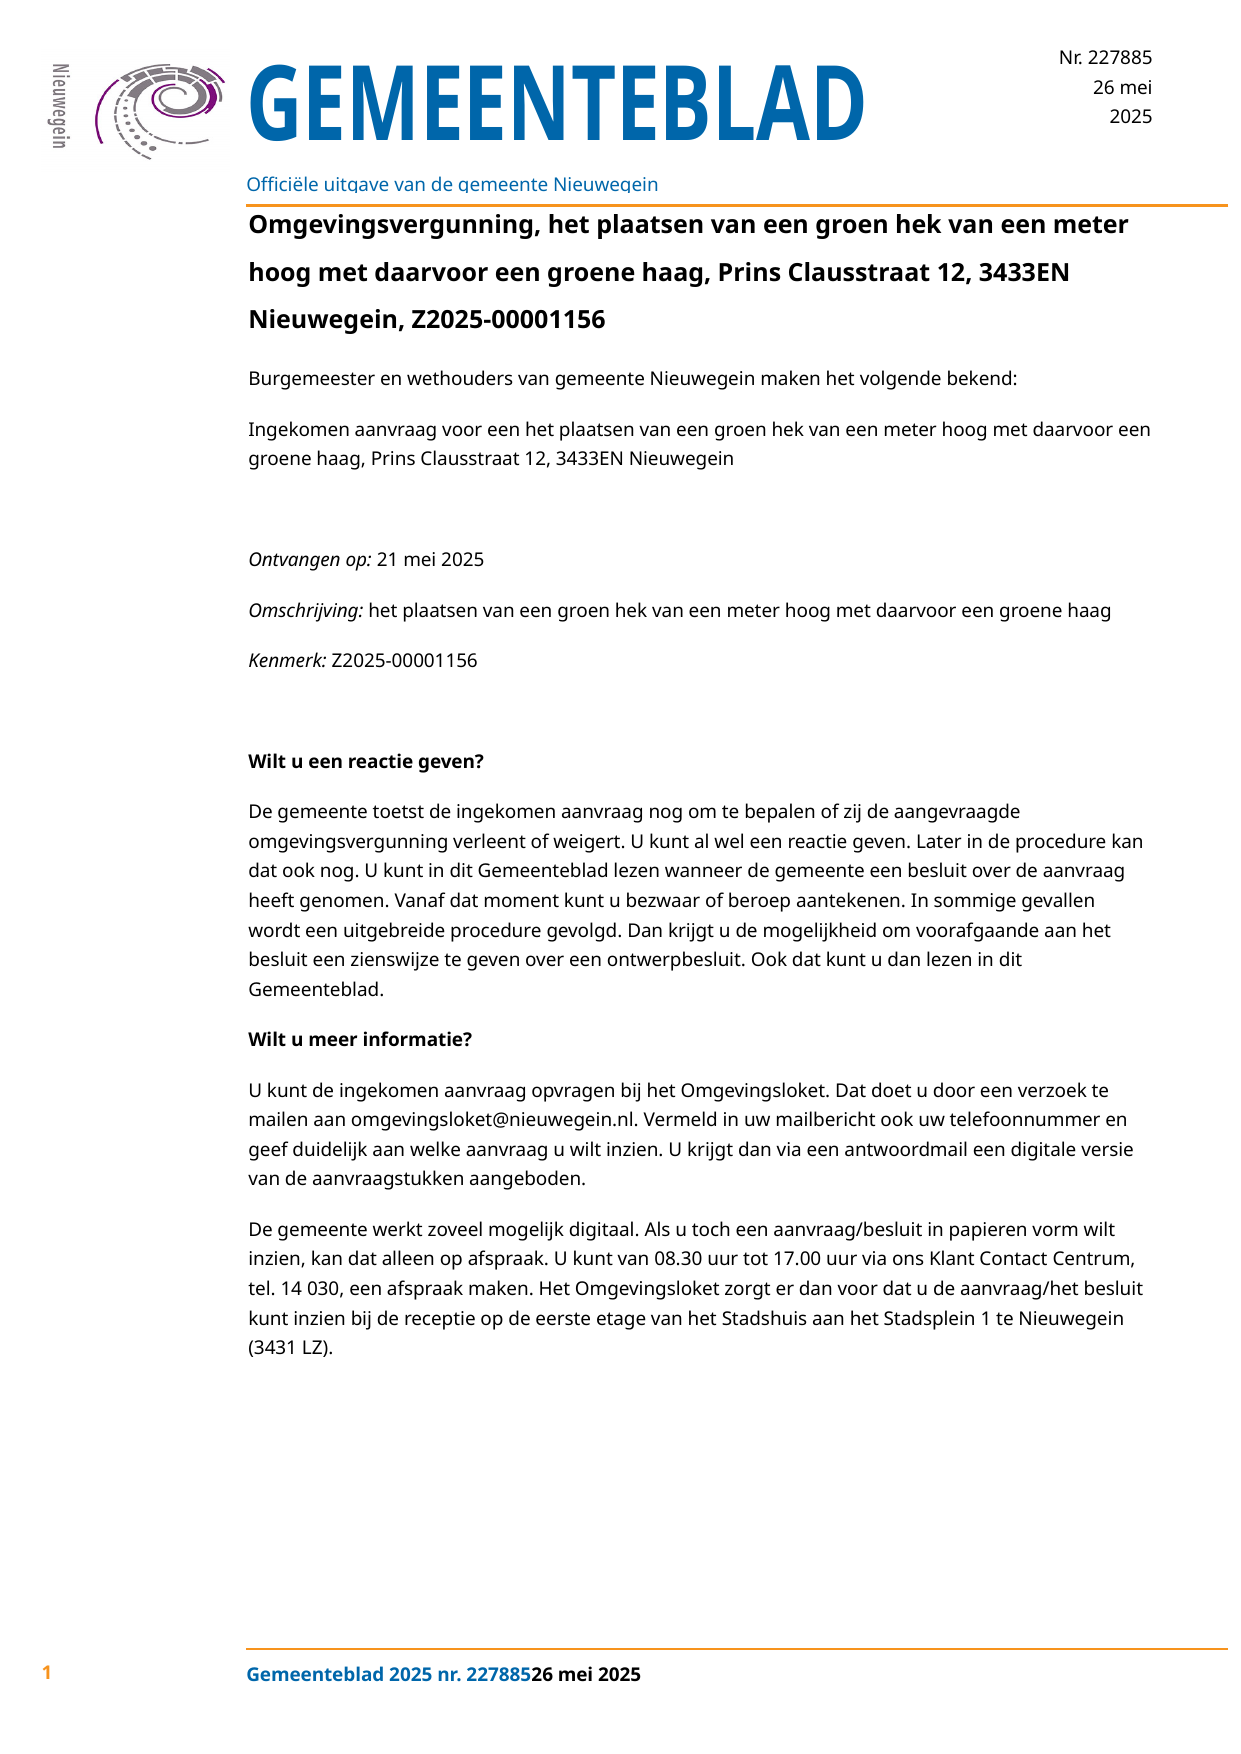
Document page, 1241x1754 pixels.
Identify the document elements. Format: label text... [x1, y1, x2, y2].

text Wilt u meer informatie? [248, 1026, 1152, 1052]
picture [41, 47, 231, 172]
text U kunt de ingekomen aanvraag opvragen bij het Omgevingsloket. Dat doet u door een verzoek te mailen aan omgevingsloket@nieuwegein.nl. Vermeld in uw mailbericht ook uw telefoonnummer en geef duidelijk aan welke aanvraag u wilt inzien. U krijgt dan via een antwoordmail een digitale versie van de aanvraagstukken aangeboden. [248, 1077, 1152, 1191]
text De gemeente werkt zoveel mogelijk digitaal. Als u toch een aanvraag/besluit in papieren vorm wilt inzien, kan dat alleen op afspraak. U kunt van 08.30 uur tot 17.00 uur via ons Klant Contact Centrum, tel. 14 030, een afspraak maken. Het Omgevingsloket zorgt er dan voor dat u de aanvraag/het besluit kunt inzien bij de receptie op de eerste etage van het Stadshuis aan het Stadsplein 1 te Nieuwegein (3431 LZ). [248, 1216, 1152, 1360]
text Omschrijving: het plaatsen van een groen hek van een meter hoog met daarvoor een groene haag [248, 597, 1152, 622]
text De gemeente toetst de ingekomen aanvraag nog om te bepalen of zij de aangevraagde omgevingsvergunning verleent of weigert. U kunt al wel een reactie geven. Later in de procedure kan dat ook nog. U kunt in dit Gemeenteblad lezen wanneer de gemeente een besluit over de aanvraag heeft genomen. Vanaf dat moment kunt u bezwaar of beroep aantekenen. In sommige gevallen wordt een uitgebreide procedure gevolgd. Dan krijgt u de mogelijkheid om voorafgaande aan het besluit een zienswijze te geven over een ontwerpbesluit. Ook dat kunt u dan lezen in dit Gemeenteblad. [248, 798, 1152, 1002]
text Omgevingsvergunning, het plaatsen van een groen hek van een meter hoog met daarvoor een groene haag, Prins Clausstraat 12, 3433EN Nieuwegein, Z2025-00001156 [248, 207, 1152, 336]
text Wilt u een reactie geven? [248, 748, 1152, 774]
text Kenmerk: Z2025-00001156 [248, 647, 1152, 673]
text Burgemeester en wethouders van gemeente Nieuwegein maken het volgende bekend: [248, 366, 1152, 391]
text Ingekomen aanvraag voor een het plaatsen van een groen hek van een meter hoog met daarvoor een groene haag, Prins Clausstraat 12, 3433EN Nieuwegein [248, 416, 1152, 471]
text Ontvangen op: 21 mei 2025 [248, 546, 1152, 572]
